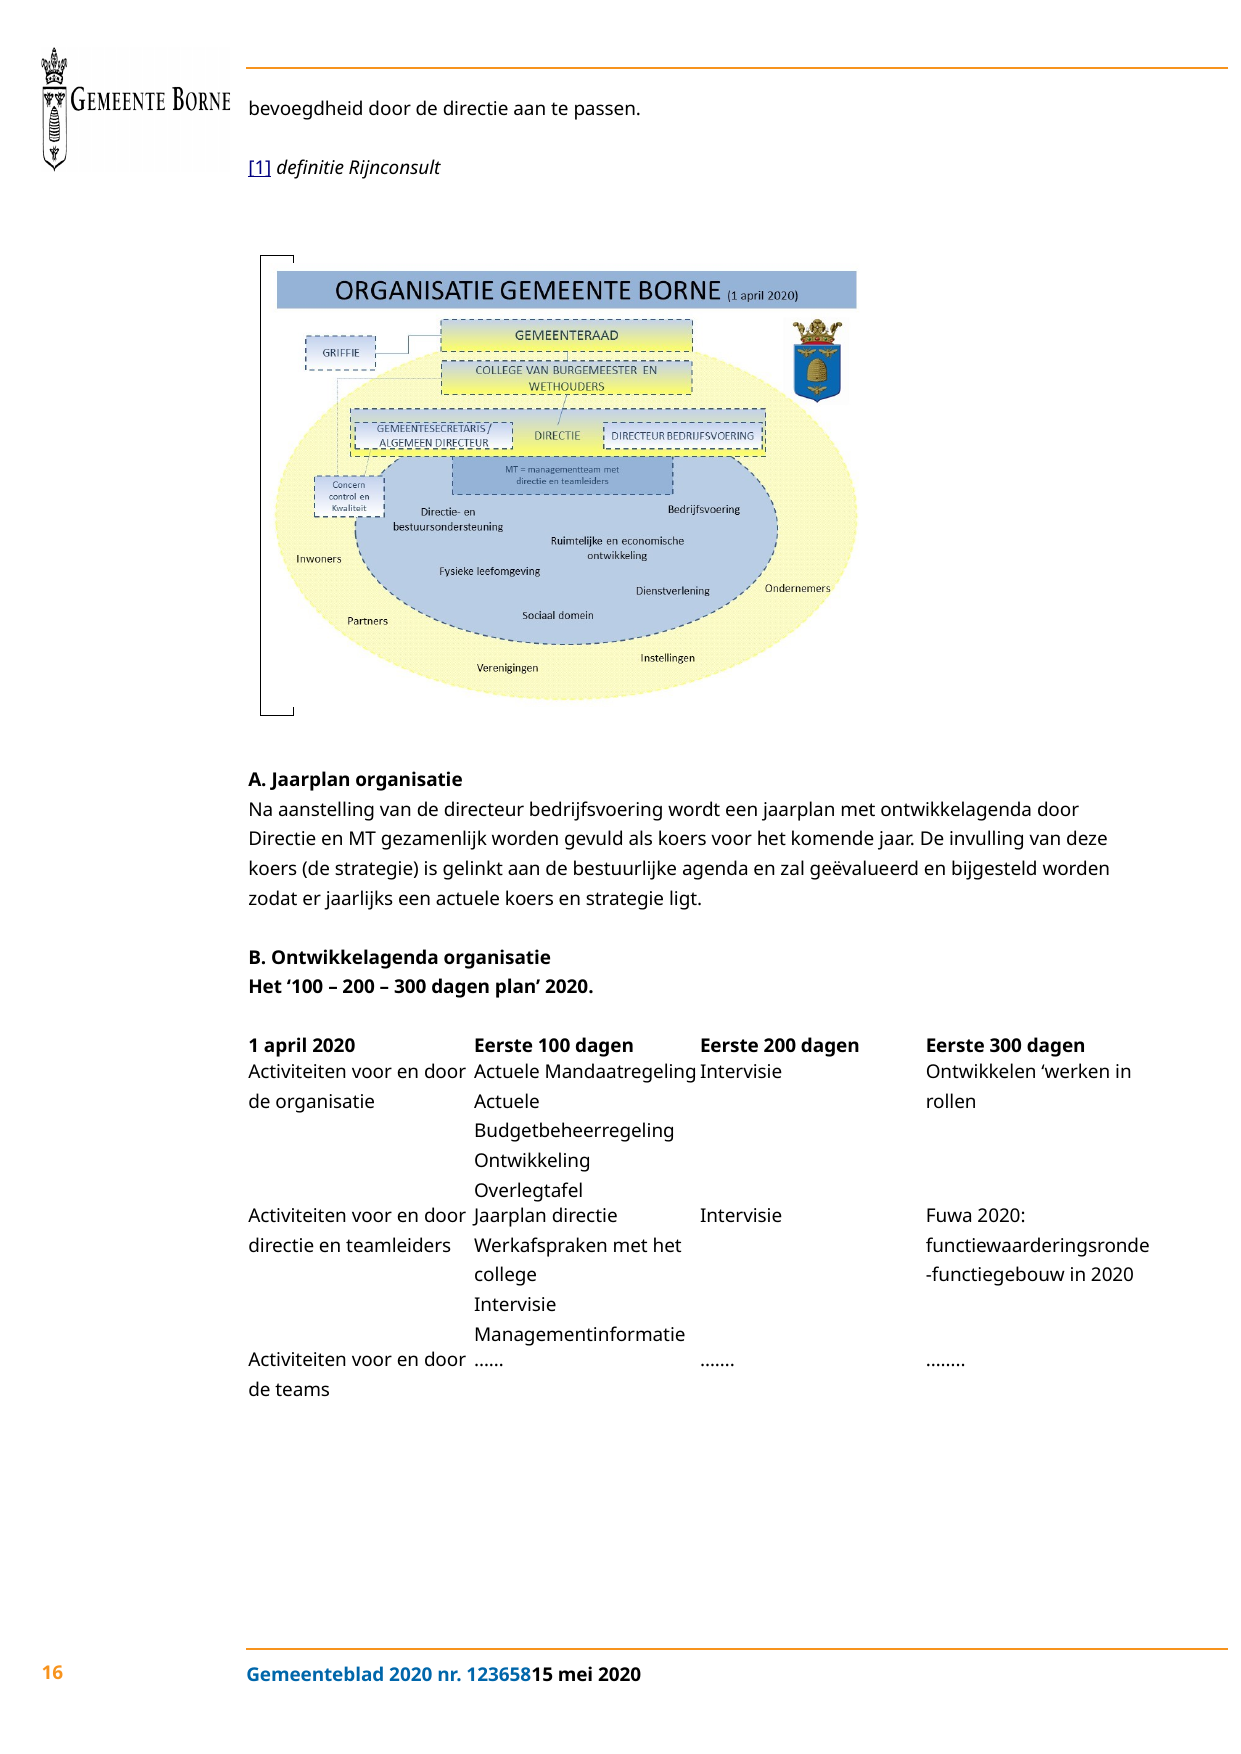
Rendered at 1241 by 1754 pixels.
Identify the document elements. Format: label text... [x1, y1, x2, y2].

table_cell Intervisie [700, 1059, 926, 1202]
picture [41, 47, 231, 172]
table_cell …… [474, 1347, 700, 1402]
text Na aanstelling van de directeur bedrijfsvoering wordt een jaarplan met ontwikkelagenda door Directie en MT gezamenlijk worden gevuld als koers voor het komende jaar. De invulling van deze koers (de strategie) is gelinkt aan de bestuurlijke agenda en zal geëvalueerd en bijgesteld worden zodat er jaarlijks een actuele koers en strategie ligt. [248, 796, 1152, 910]
table_cell Jaarplan directie Werkafspraken met het college Intervisie Managementinformatie [474, 1203, 700, 1347]
table_header 1 april 2020 [248, 1033, 474, 1058]
table_cell Ontwikkelen ‘werken in rollen [926, 1059, 1152, 1202]
table_cell …….. [926, 1347, 1152, 1402]
table_header Eerste 200 dagen [700, 1033, 926, 1058]
table_cell Activiteiten voor en door de organisatie [248, 1059, 474, 1202]
text bevoegdheid door de directie aan te passen. [248, 95, 1152, 121]
table_cell Actuele Mandaatregeling Actuele Budgetbeheerregeling Ontwikkeling Overlegtafel [474, 1059, 700, 1202]
picture [268, 263, 860, 707]
table_header Eerste 100 dagen [474, 1033, 700, 1058]
table_cell Activiteiten voor en door directie en teamleiders [248, 1203, 474, 1347]
text B. Ontwikkelagenda organisatie [248, 944, 1152, 969]
text Het ‘100 – 200 – 300 dagen plan’ 2020. [248, 973, 1152, 999]
table_cell Activiteiten voor en door de teams [248, 1347, 474, 1402]
table_header Eerste 300 dagen [926, 1033, 1152, 1058]
text A. Jaarplan organisatie [248, 766, 1152, 792]
table_cell ……. [700, 1347, 926, 1402]
text [1] definitie Rijnconsult [248, 154, 1152, 180]
table_cell Intervisie [700, 1203, 926, 1347]
table_cell Fuwa 2020: functiewaarderingsronde-functiegebouw in 2020 [926, 1203, 1152, 1347]
